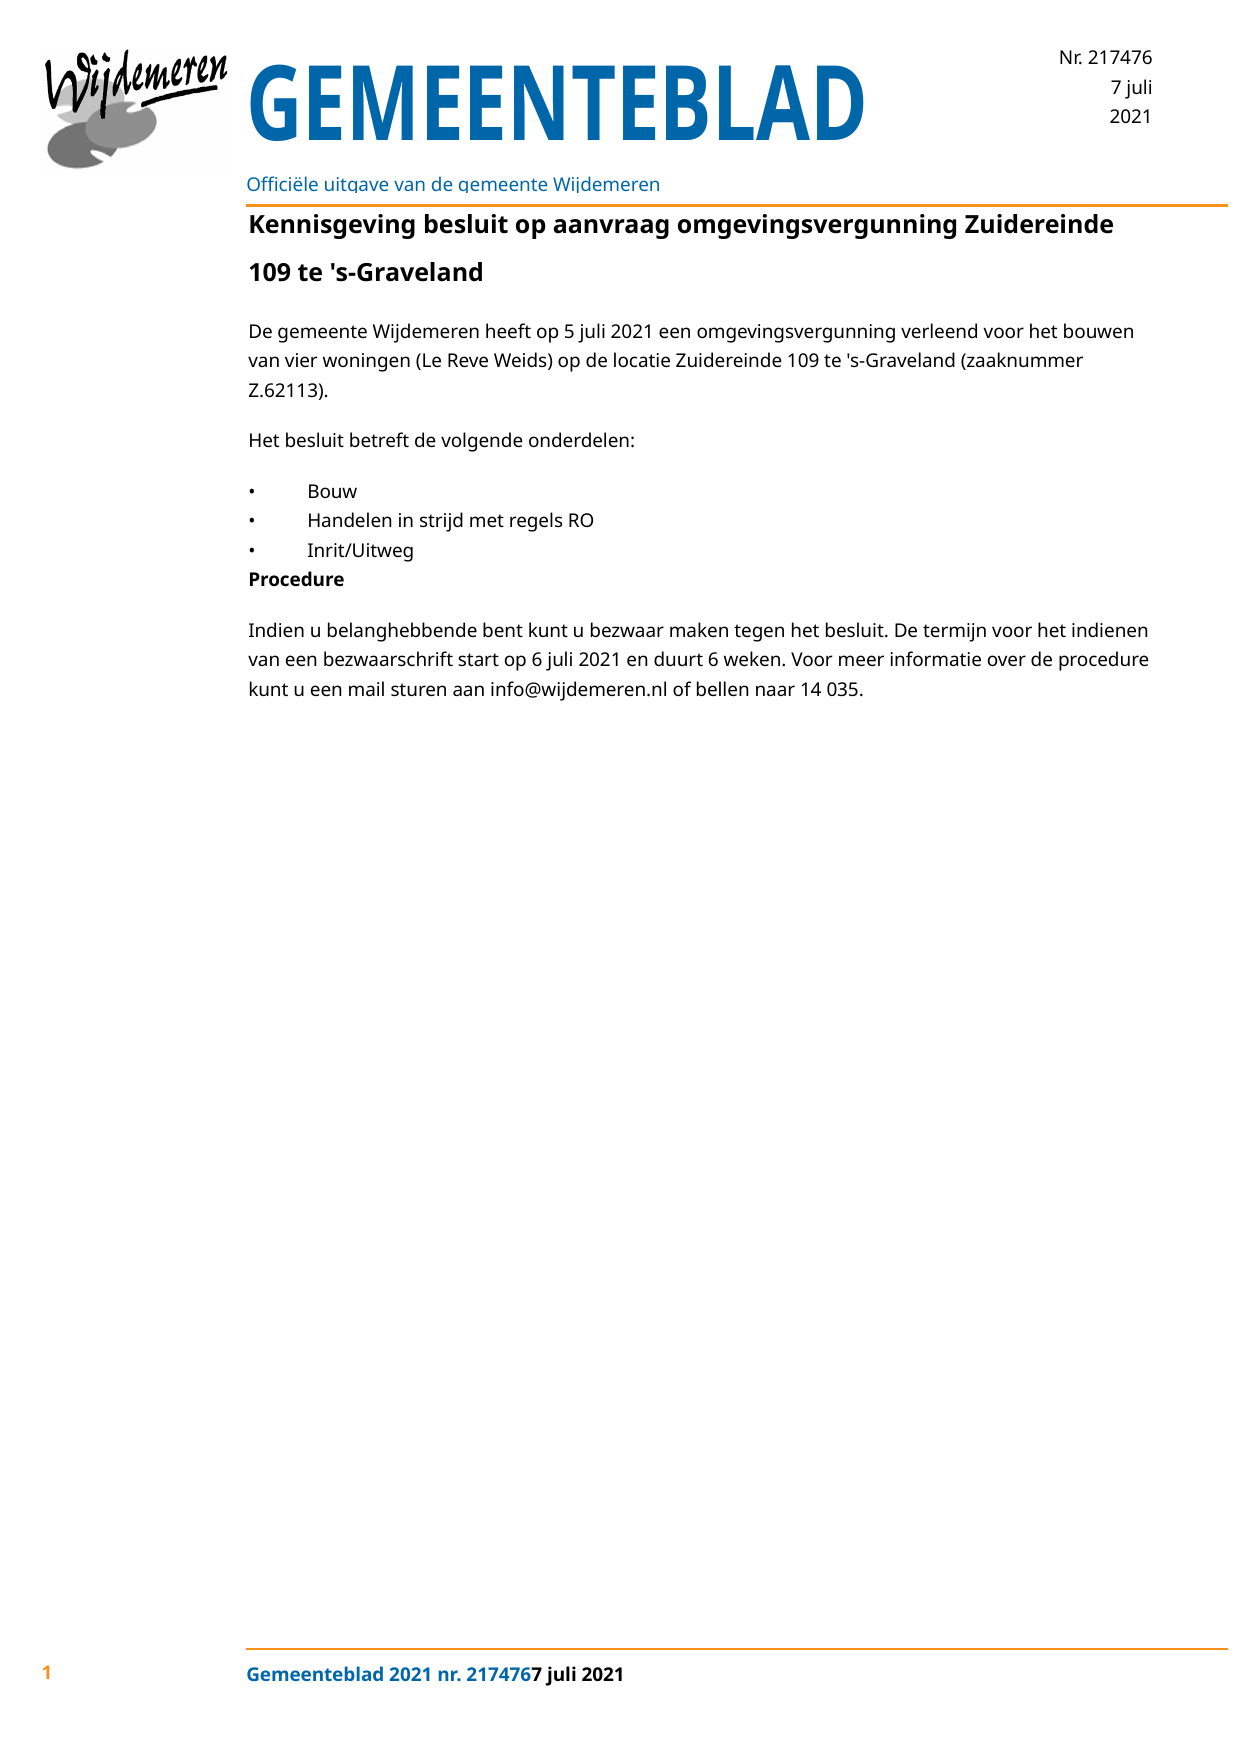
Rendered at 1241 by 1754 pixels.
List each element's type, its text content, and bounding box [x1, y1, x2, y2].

text Procedure [248, 567, 1152, 592]
picture [41, 47, 231, 172]
list Inrit/Uitweg [248, 537, 1152, 563]
list Bouw [248, 478, 1152, 504]
text De gemeente Wijdemeren heeft op 5 juli 2021 een omgevingsvergunning verleend voor het bouwen van vier woningen (Le Reve Weids) op de locatie Zuidereinde 109 te 's-Graveland (zaaknummer Z.62113). [248, 318, 1152, 403]
text Het besluit betreft de volgende onderdelen: [248, 427, 1152, 453]
text Indien u belanghebbende bent kunt u bezwaar maken tegen het besluit. De termijn voor het indienen van een bezwaarschrift start op 6 juli 2021 en duurt 6 weken. Voor meer informatie over de procedure kunt u een mail sturen aan info@wijdemeren.nl of bellen naar 14 035. [248, 617, 1152, 702]
list Handelen in strijd met regels RO [248, 507, 1152, 533]
text Kennisgeving besluit op aanvraag omgevingsvergunning Zuidereinde 109 te 's-Graveland [248, 207, 1152, 288]
